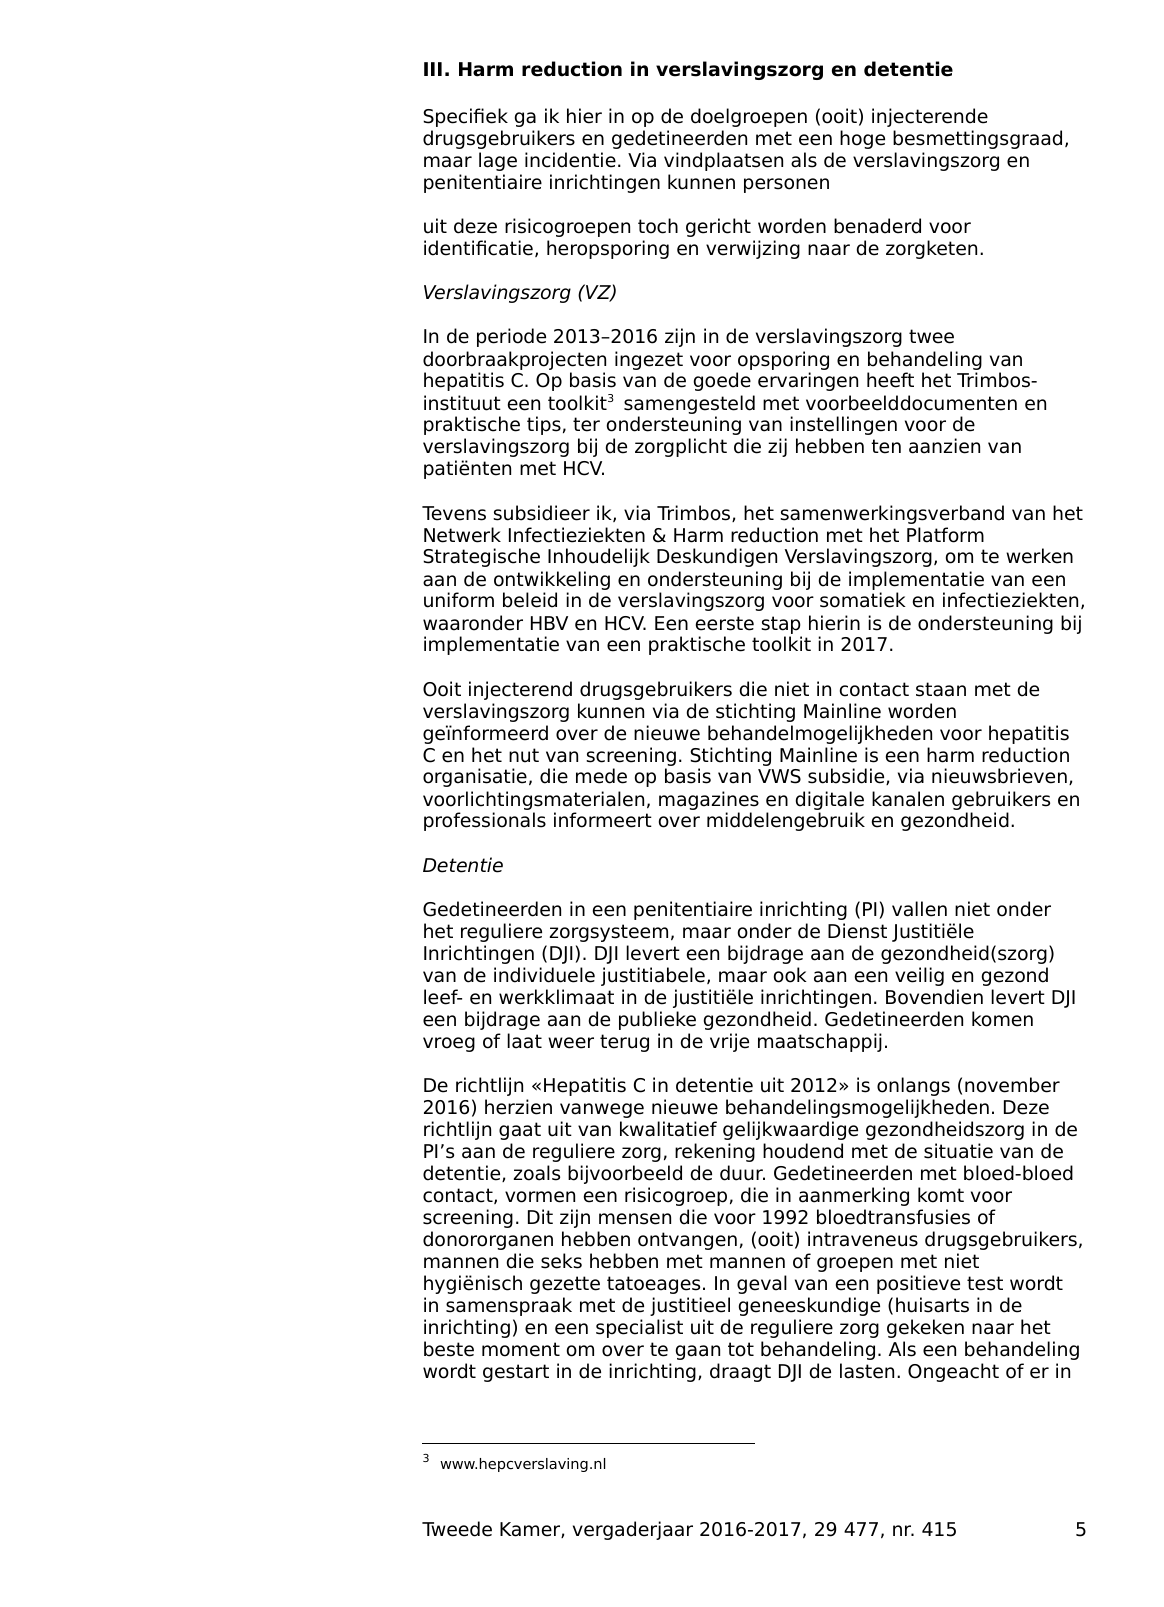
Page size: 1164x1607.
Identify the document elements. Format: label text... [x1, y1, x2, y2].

text Gedetineerden in een penitentiaire inrichting (PI) vallen niet onder het reguliere zorgsysteem, maar onder de Dienst Justitiële Inrichtingen (DJI). DJI levert een bijdrage aan de gezondheid(szorg) van de individuele justitiabele, maar ook aan een veilig en gezond leef- en werkklimaat in de justitiële inrichtingen. Bovendien levert DJI een bijdrage aan de publieke gezondheid. Gedetineerden komen vroeg of laat weer terug in de vrije maatschappij. [422, 899, 1087, 1053]
text In de periode 2013–2016 zijn in de verslavingszorg twee doorbraakprojecten ingezet voor opsporing en behandeling van hepatitis C. Op basis van de goede ervaringen heeft het Trimbos-instituut een toolkit samengesteld met voorbeelddocumenten en praktische tips, ter ondersteuning van instellingen voor de verslavingszorg bij de zorgplicht die zij hebben ten aanzien van patiënten met HCV. [422, 326, 1087, 480]
text uit deze risicogroepen toch gericht worden benaderd voor identificatie, heropsporing en verwijzing naar de zorgketen. [422, 216, 1087, 260]
subtitle Verslavingszorg (VZ) [422, 282, 1087, 304]
text Tevens subsidieer ik, via Trimbos, het samenwerkingsverband van het Netwerk Infectieziekten & Harm reduction met het Platform Strategische Inhoudelijk Deskundigen Verslavingszorg, om te werken aan de ontwikkeling en ondersteuning bij de implementatie van een uniform beleid in de verslavingszorg voor somatiek en infectieziekten, waaronder HBV en HCV. Een eerste stap hierin is de ondersteuning bij implementatie van een praktische toolkit in 2017. [422, 502, 1087, 656]
subtitle III. Harm reduction in verslavingszorg en detentie [422, 59, 1087, 81]
subtitle Detentie [422, 854, 1087, 877]
text www.hepcverslaving.nl [422, 1452, 1087, 1474]
text De richtlijn «Hepatitis C in detentie uit 2012» is onlangs (november 2016) herzien vanwege nieuwe behandelingsmogelijkheden. Deze richtlijn gaat uit van kwalitatief gelijkwaardige gezondheidszorg in de PI’s aan de reguliere zorg, rekening houdend met de situatie van de detentie, zoals bijvoorbeeld de duur. Gedetineerden met bloed-bloed contact, vormen een risicogroep, die in aanmerking komt voor screening. Dit zijn mensen die voor 1992 bloedtransfusies of donororganen hebben ontvangen, (ooit) intraveneus drugsgebruikers, mannen die seks hebben met mannen of groepen met niet hygiënisch gezette tatoeages. In geval van een positieve test wordt in samenspraak met de justitieel geneeskundige (huisarts in de inrichting) en een specialist uit de reguliere zorg gekeken naar het beste moment om over te gaan tot behandeling. Als een behandeling wordt gestart in de inrichting, draagt DJI de lasten. Ongeacht of er in [422, 1075, 1087, 1382]
text Specifiek ga ik hier in op de doelgroepen (ooit) injecterende drugsgebruikers en gedetineerden met een hoge besmettingsgraad, maar lage incidentie. Via vindplaatsen als de verslavingszorg en penitentiaire inrichtingen kunnen personen [422, 106, 1087, 194]
text Ooit injecterend drugsgebruikers die niet in contact staan met de verslavingszorg kunnen via de stichting Mainline worden geïnformeerd over de nieuwe behandelmogelijkheden voor hepatitis C en het nut van screening. Stichting Mainline is een harm reduction organisatie, die mede op basis van VWS subsidie, via nieuwsbrieven, voorlichtingsmaterialen, magazines en digitale kanalen gebruikers en professionals informeert over middelengebruik en gezondheid. [422, 678, 1087, 832]
